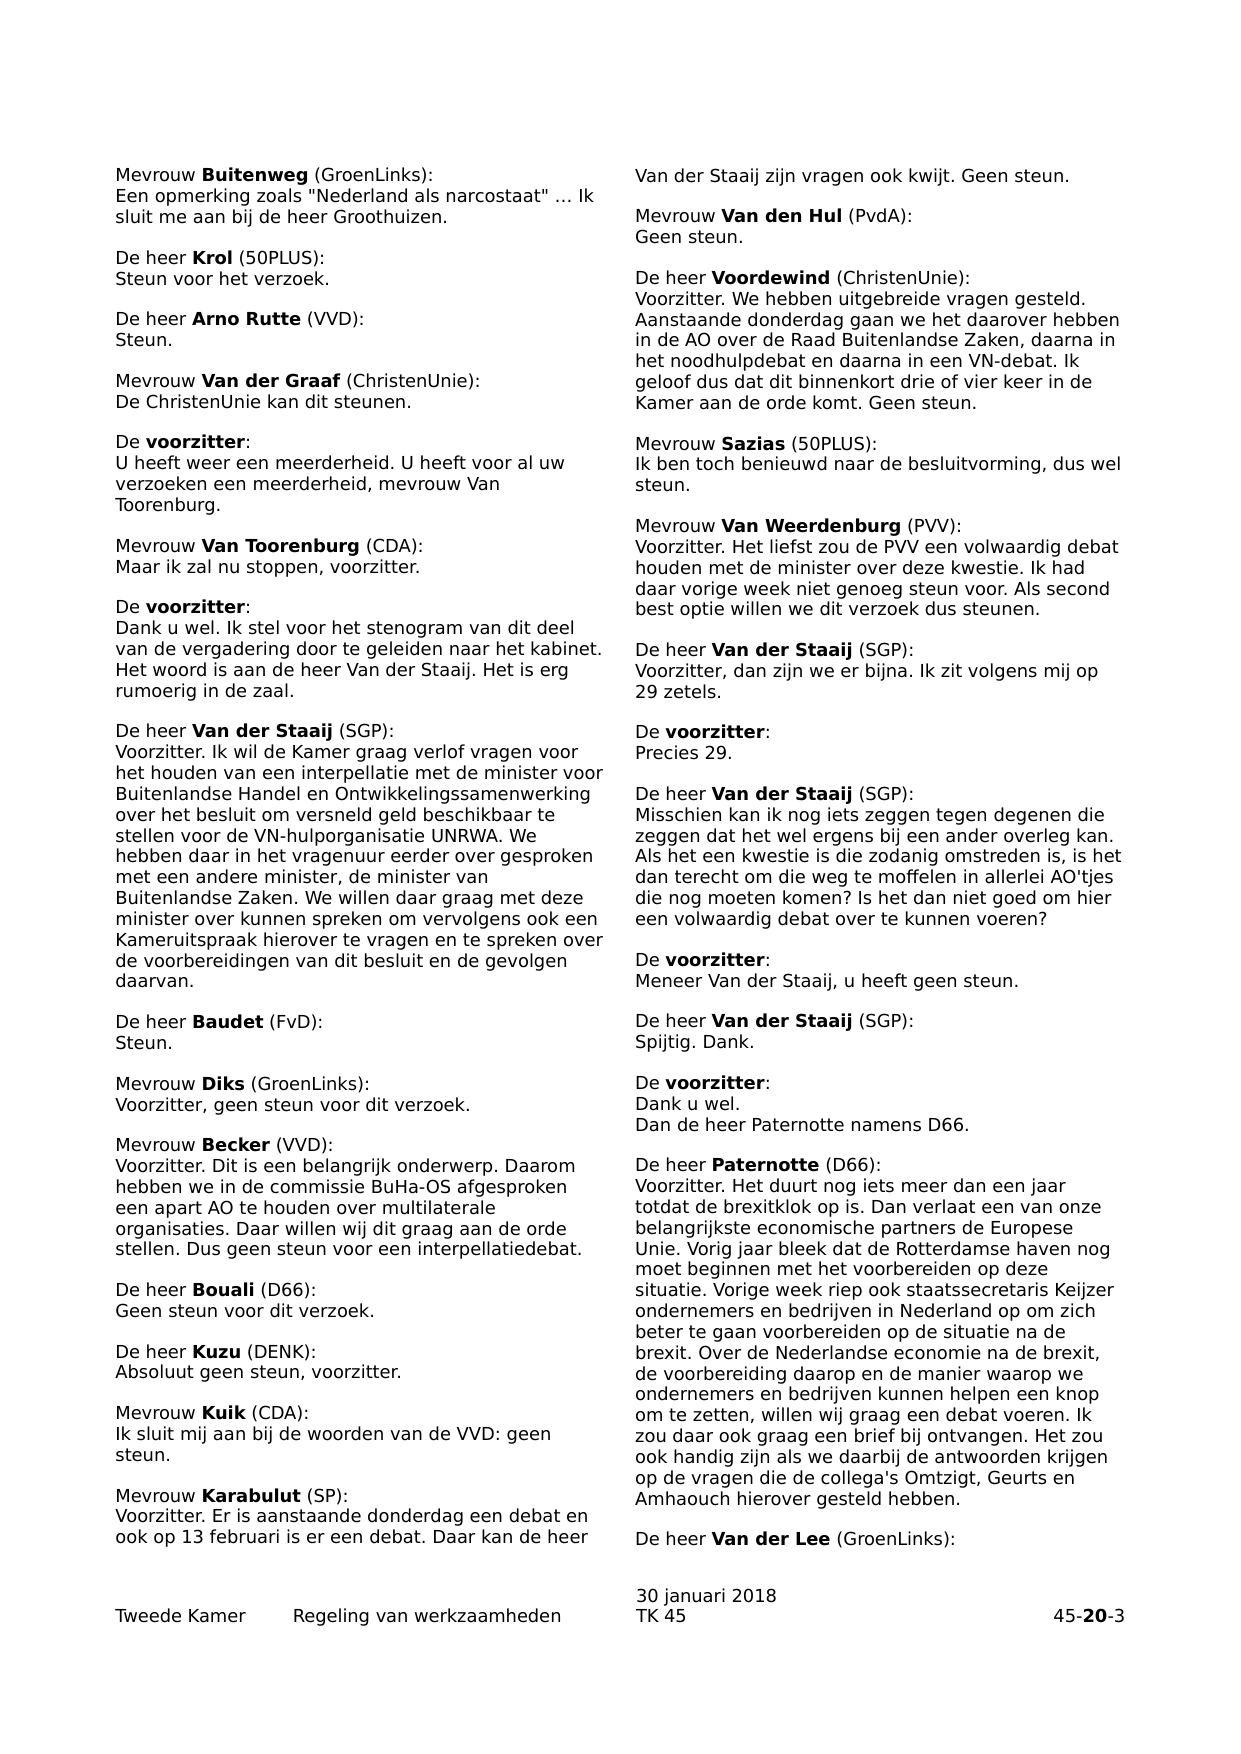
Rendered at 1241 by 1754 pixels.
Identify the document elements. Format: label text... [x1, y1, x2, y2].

text De voorzitter: [115, 597, 605, 618]
text Dan de heer Paternotte namens D66. [635, 1114, 1125, 1135]
text De heer Paternotte (D66): [635, 1155, 1125, 1176]
text De heer Krol (50PLUS): [115, 248, 605, 268]
text Voorzitter. Het liefst zou de PVV een volwaardig debat houden met de minister over deze kwestie. Ik had daar vorige week niet genoeg steun voor. Als second best optie willen we dit verzoek dus steunen. [635, 537, 1125, 620]
text Steun voor het verzoek. [115, 268, 605, 289]
text Steun. [115, 330, 605, 351]
text Mevrouw Van der Graaf (ChristenUnie): [115, 371, 605, 392]
text De voorzitter: [635, 1073, 1125, 1093]
text Geen steun. [635, 227, 1125, 248]
text Mevrouw Diks (GroenLinks): [115, 1073, 605, 1094]
text Dank u wel. Ik stel voor het stenogram van dit deel van de vergadering door te geleiden naar het kabinet. [115, 618, 605, 659]
text Misschien kan ik nog iets zeggen tegen degenen die zeggen dat het wel ergens bij een ander overleg kan. Als het een kwestie is die zodanig omstreden is, is het dan terecht om die weg te moffelen in allerlei AO'tjes die nog moeten komen? Is het dan niet goed om hier een volwaardig debat over te kunnen voeren? [635, 804, 1125, 929]
text Geen steun voor dit verzoek. [115, 1301, 605, 1322]
text Van der Staaij zijn vragen ook kwijt. Geen steun. [635, 165, 1125, 186]
text Steun. [115, 1033, 605, 1053]
text De heer Bouali (D66): [115, 1280, 605, 1301]
text Mevrouw Kuik (CDA): [115, 1403, 605, 1424]
text De heer Van der Staaij (SGP): [635, 640, 1125, 661]
text De heer Van der Lee (GroenLinks): [635, 1529, 1125, 1550]
text De heer Kuzu (DENK): [115, 1342, 605, 1362]
text Ik sluit mij aan bij de woorden van de VVD: geen steun. [115, 1424, 605, 1466]
text Ik ben toch benieuwd naar de besluitvorming, dus wel steun. [635, 454, 1125, 496]
text Voorzitter. Er is aanstaande donderdag een debat en ook op 13 februari is er een debat. Daar kan de heer [115, 1506, 605, 1548]
text Dank u wel. [635, 1093, 1125, 1114]
text Voorzitter. Het duurt nog iets meer dan een jaar totdat de brexitklok op is. Dan verlaat een van onze belangrijkste economische partners de Europese Unie. Vorig jaar bleek dat de Rotterdamse haven nog moet beginnen met het voorbereiden op deze situatie. Vorige week riep ook staatssecretaris Keijzer ondernemers en bedrijven in Nederland op om zich beter te gaan voorbereiden op de situatie na de brexit. Over de Nederlandse economie na de brexit, de voorbereiding daarop en de manier waarop we ondernemers en bedrijven kunnen helpen een knop om te zetten, willen wij graag een debat voeren. Ik zou daar ook graag een brief bij ontvangen. Het zou ook handig zijn als we daarbij de antwoorden krijgen op de vragen die de collega's Omtzigt, Geurts en Amhaouch hierover gesteld hebben. [635, 1176, 1125, 1509]
text Mevrouw Van den Hul (PvdA): [635, 206, 1125, 227]
text Voorzitter. We hebben uitgebreide vragen gesteld. Aanstaande donderdag gaan we het daarover hebben in de AO over de Raad Buitenlandse Zaken, daarna in het noodhulpdebat en daarna in een VN-debat. Ik geloof dus dat dit binnenkort drie of vier keer in de Kamer aan de orde komt. Geen steun. [635, 288, 1125, 413]
text De heer Van der Staaij (SGP): [115, 721, 605, 742]
text De voorzitter: [635, 949, 1125, 970]
text Voorzitter, geen steun voor dit verzoek. [115, 1094, 605, 1115]
text Meneer Van der Staaij, u heeft geen steun. [635, 970, 1125, 991]
text De heer Van der Staaij (SGP): [635, 1011, 1125, 1032]
text Voorzitter. Ik wil de Kamer graag verlof vragen voor het houden van een interpellatie met de minister voor Buitenlandse Handel en Ontwikkelingssamenwerking over het besluit om versneld geld beschikbaar te stellen voor de VN-hulporganisatie UNRWA. We hebben daar in het vragenuur eerder over gesproken met een andere minister, de minister van Buitenlandse Zaken. We willen daar graag met deze minister over kunnen spreken om vervolgens ook een Kameruitspraak hierover te vragen en te spreken over de voorbereidingen van dit besluit en de gevolgen daarvan. [115, 742, 605, 992]
text Absoluut geen steun, voorzitter. [115, 1362, 605, 1383]
text Mevrouw Van Toorenburg (CDA): [115, 536, 605, 556]
text Precies 29. [635, 743, 1125, 764]
text Voorzitter. Dit is een belangrijk onderwerp. Daarom hebben we in de commissie BuHa-OS afgesproken een apart AO te houden over multilaterale organisaties. Daar willen wij dit graag aan de orde stellen. Dus geen steun voor een interpellatiedebat. [115, 1156, 605, 1260]
text De heer Baudet (FvD): [115, 1012, 605, 1033]
text Mevrouw Buitenweg (GroenLinks): [115, 165, 605, 186]
text Spijtig. Dank. [635, 1032, 1125, 1053]
text Een opmerking zoals "Nederland als narcostaat" … Ik sluit me aan bij de heer Groothuizen. [115, 186, 605, 228]
text De ChristenUnie kan dit steunen. [115, 392, 605, 412]
text Mevrouw Karabulut (SP): [115, 1486, 605, 1506]
text De heer Van der Staaij (SGP): [635, 784, 1125, 804]
text De voorzitter: [635, 722, 1125, 743]
text Mevrouw Sazias (50PLUS): [635, 433, 1125, 454]
text Mevrouw Van Weerdenburg (PVV): [635, 516, 1125, 537]
text Voorzitter, dan zijn we er bijna. Ik zit volgens mij op 29 zetels. [635, 661, 1125, 702]
text Mevrouw Becker (VVD): [115, 1135, 605, 1156]
text Het woord is aan de heer Van der Staaij. Het is erg rumoerig in de zaal. [115, 659, 605, 701]
text De voorzitter: [115, 432, 605, 453]
text De heer Voordewind (ChristenUnie): [635, 268, 1125, 288]
text Maar ik zal nu stoppen, voorzitter. [115, 556, 605, 577]
text De heer Arno Rutte (VVD): [115, 309, 605, 330]
text U heeft weer een meerderheid. U heeft voor al uw verzoeken een meerderheid, mevrouw Van Toorenburg. [115, 453, 605, 516]
